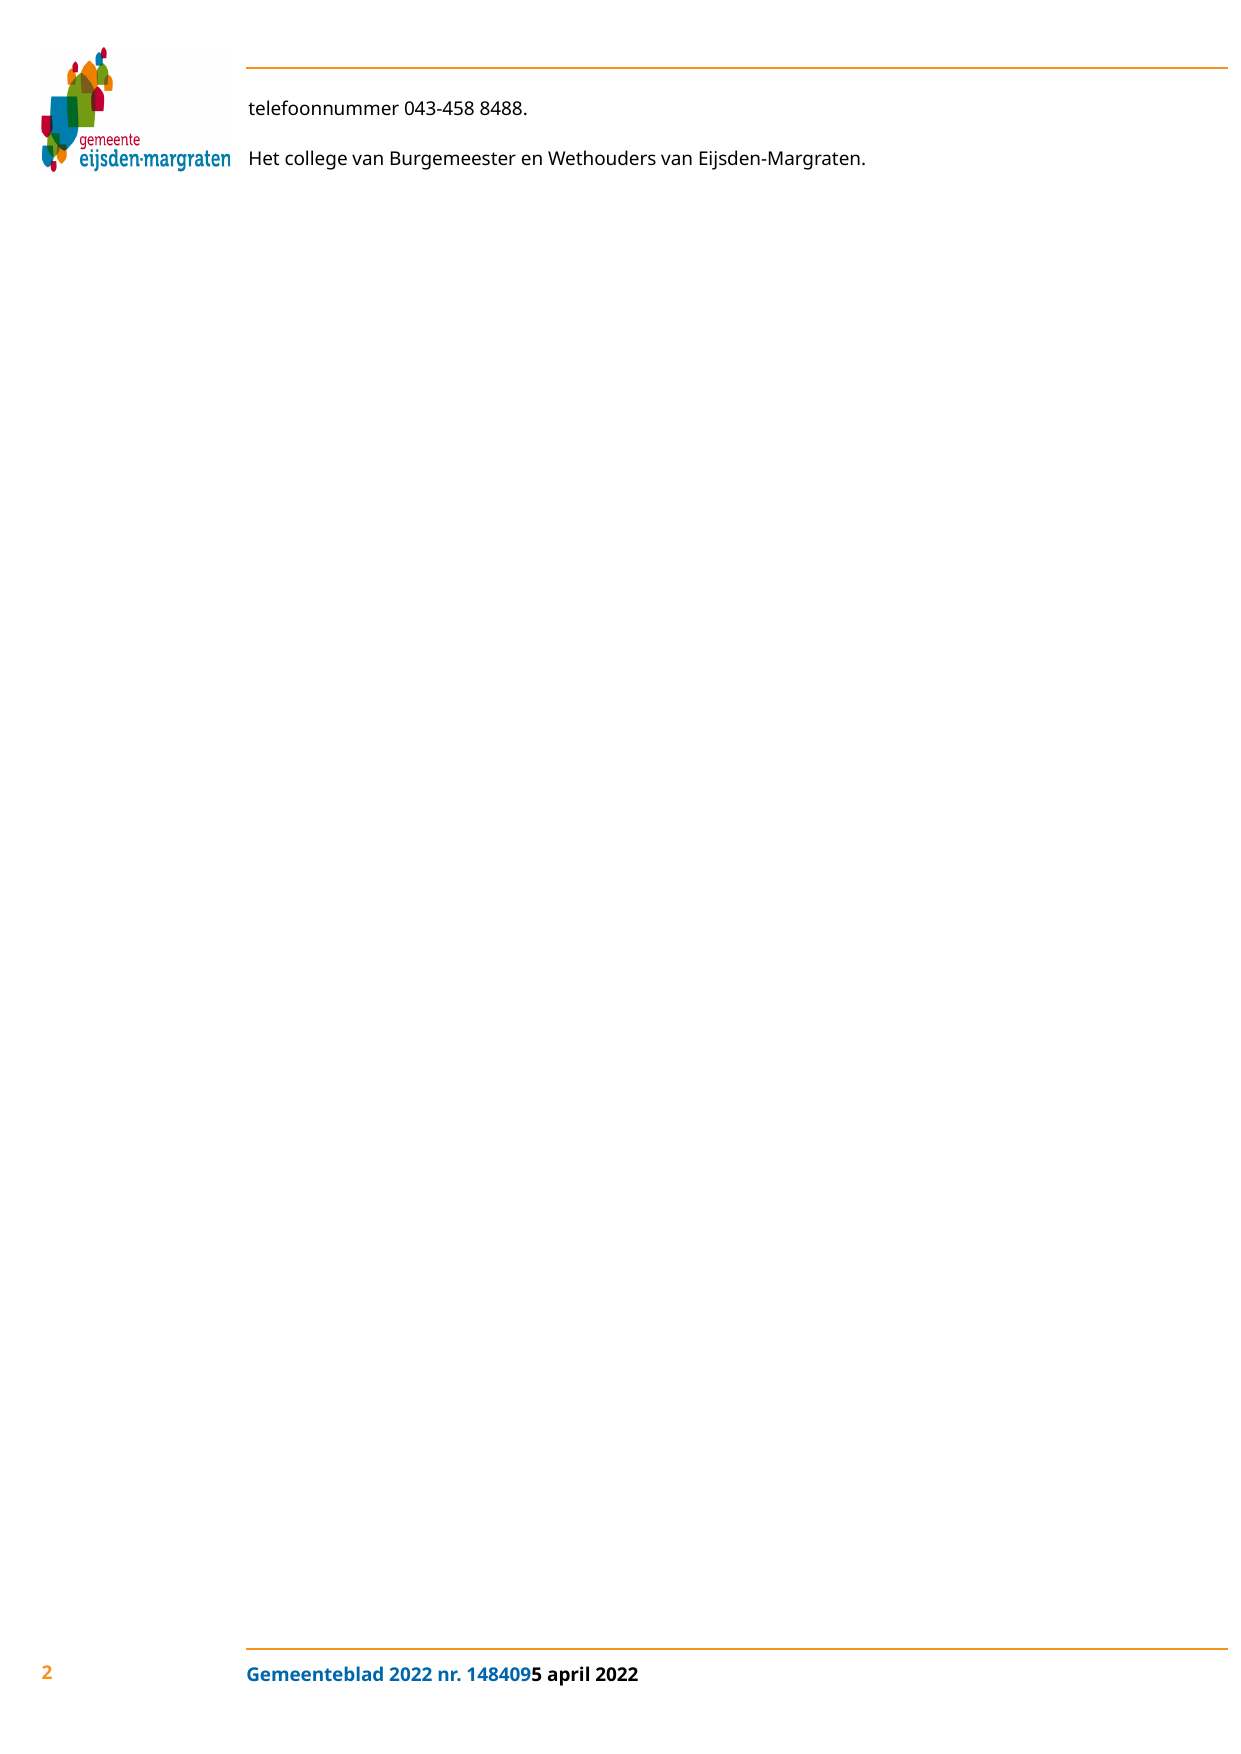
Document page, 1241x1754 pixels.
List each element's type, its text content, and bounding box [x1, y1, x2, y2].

text Het college van Burgemeester en Wethouders van Eijsden-Margraten. [248, 145, 1152, 171]
picture [41, 47, 231, 172]
text telefoonnummer 043-458 8488. [248, 95, 1152, 121]
